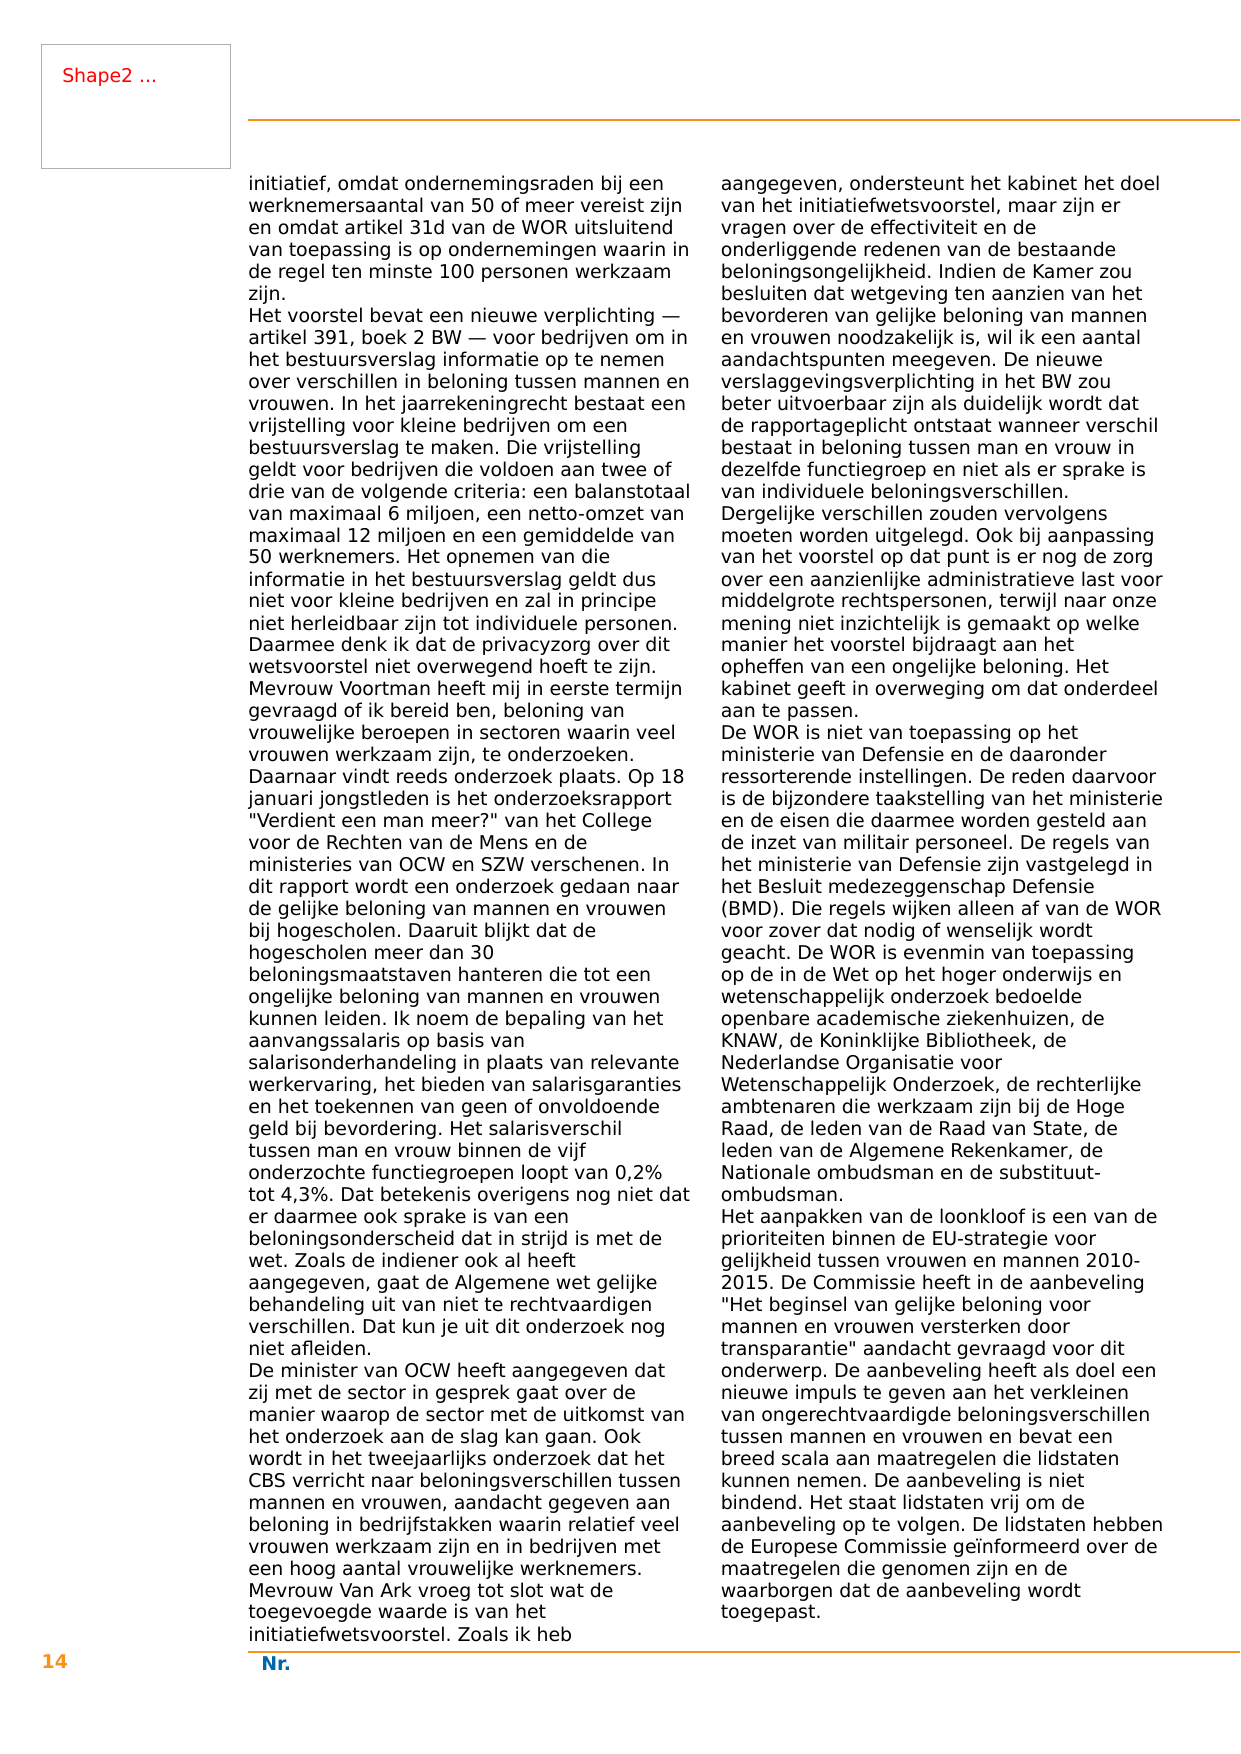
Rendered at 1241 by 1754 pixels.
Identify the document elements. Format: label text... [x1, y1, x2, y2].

text Mevrouw Van Ark vroeg tot slot wat de toegevoegde waarde is van het initiatiefwetsvoorstel. Zoals ik heb [248, 1579, 691, 1645]
text Het aanpakken van de loonkloof is een van de prioriteiten binnen de EU-strategie voor gelijkheid tussen vrouwen en mannen 2010-2015. De Commissie heeft in de aanbeveling "Het beginsel van gelijke beloning voor mannen en vrouwen versterken door transparantie" aandacht gevraagd voor dit onderwerp. De aanbeveling heeft als doel een nieuwe impuls te geven aan het verkleinen van ongerechtvaardigde beloningsverschillen tussen mannen en vrouwen en bevat een breed scala aan maatregelen die lidstaten kunnen nemen. De aanbeveling is niet bindend. Het staat lidstaten vrij om de aanbeveling op te volgen. De lidstaten hebben de Europese Commissie geïnformeerd over de maatregelen die genomen zijn en de waarborgen dat de aanbeveling wordt toegepast. [721, 1206, 1163, 1623]
text De WOR is niet van toepassing op het ministerie van Defensie en de daaronder ressorterende instellingen. De reden daarvoor is de bijzondere taakstelling van het ministerie en de eisen die daarmee worden gesteld aan de inzet van militair personeel. De regels van het ministerie van Defensie zijn vastgelegd in het Besluit medezeggenschap Defensie (BMD). Die regels wijken alleen af van de WOR voor zover dat nodig of wenselijk wordt geacht. De WOR is evenmin van toepassing op de in de Wet op het hoger onderwijs en wetenschappelijk onderzoek bedoelde openbare academische ziekenhuizen, de KNAW, de Koninklijke Bibliotheek, de Nederlandse Organisatie voor Wetenschappelijk Onderzoek, de rechterlijke ambtenaren die werkzaam zijn bij de Hoge Raad, de leden van de Raad van State, de leden van de Algemene Rekenkamer, de Nationale ombudsman en de substituut-ombudsman. [721, 722, 1163, 1206]
text Mevrouw Voortman heeft mij in eerste termijn gevraagd of ik bereid ben, beloning van vrouwelijke beroepen in sectoren waarin veel vrouwen werkzaam zijn, te onderzoeken. Daarnaar vindt reeds onderzoek plaats. Op 18 januari jongstleden is het onderzoeksrapport "Verdient een man meer?" van het College voor de Rechten van de Mens en de ministeries van OCW en SZW verschenen. In dit rapport wordt een onderzoek gedaan naar de gelijke beloning van mannen en vrouwen bij hogescholen. Daaruit blijkt dat de hogescholen meer dan 30 beloningsmaatstaven hanteren die tot een ongelijke beloning van mannen en vrouwen kunnen leiden. Ik noem de bepaling van het aanvangssalaris op basis van salarisonderhandeling in plaats van relevante werkervaring, het bieden van salarisgaranties en het toekennen van geen of onvoldoende geld bij bevordering. Het salarisverschil tussen man en vrouw binnen de vijf onderzochte functiegroepen loopt van 0,2% tot 4,3%. Dat betekenis overigens nog niet dat er daarmee ook sprake is van een beloningsonderscheid dat in strijd is met de wet. Zoals de indiener ook al heeft aangegeven, gaat de Algemene wet gelijke behandeling uit van niet te rechtvaardigen verschillen. Dat kun je uit dit onderzoek nog niet afleiden. [248, 678, 691, 1360]
text initiatief, omdat ondernemingsraden bij een werknemersaantal van 50 of meer vereist zijn en omdat artikel 31d van de WOR uitsluitend van toepassing is op ondernemingen waarin in de regel ten minste 100 personen werkzaam zijn. [248, 173, 691, 305]
text De minister van OCW heeft aangegeven dat zij met de sector in gesprek gaat over de manier waarop de sector met de uitkomst van het onderzoek aan de slag kan gaan. Ook wordt in het tweejaarlijks onderzoek dat het CBS verricht naar beloningsverschillen tussen mannen en vrouwen, aandacht gegeven aan beloning in bedrijfstakken waarin relatief veel vrouwen werkzaam zijn en in bedrijven met een hoog aantal vrouwelijke werknemers. [248, 1360, 691, 1579]
text Het voorstel bevat een nieuwe verplichting — artikel 391, boek 2 BW — voor bedrijven om in het bestuursverslag informatie op te nemen over verschillen in beloning tussen mannen en vrouwen. In het jaarrekeningrecht bestaat een vrijstelling voor kleine bedrijven om een bestuursverslag te maken. Die vrijstelling geldt voor bedrijven die voldoen aan twee of drie van de volgende criteria: een balanstotaal van maximaal 6 miljoen, een netto-omzet van maximaal 12 miljoen en een gemiddelde van 50 werknemers. Het opnemen van die informatie in het bestuursverslag geldt dus niet voor kleine bedrijven en zal in principe niet herleidbaar zijn tot individuele personen. Daarmee denk ik dat de privacyzorg over dit wetsvoorstel niet overwegend hoeft te zijn. [248, 305, 691, 678]
text aangegeven, ondersteunt het kabinet het doel van het initiatiefwetsvoorstel, maar zijn er vragen over de effectiviteit en de onderliggende redenen van de bestaande beloningsongelijkheid. Indien de Kamer zou besluiten dat wetgeving ten aanzien van het bevorderen van gelijke beloning van mannen en vrouwen noodzakelijk is, wil ik een aantal aandachtspunten meegeven. De nieuwe verslaggevingsverplichting in het BW zou beter uitvoerbaar zijn als duidelijk wordt dat de rapportageplicht ontstaat wanneer verschil bestaat in beloning tussen man en vrouw in dezelfde functiegroep en niet als er sprake is van individuele beloningsverschillen. Dergelijke verschillen zouden vervolgens moeten worden uitgelegd. Ook bij aanpassing van het voorstel op dat punt is er nog de zorg over een aanzienlijke administratieve last voor middelgrote rechtspersonen, terwijl naar onze mening niet inzichtelijk is gemaakt op welke manier het voorstel bijdraagt aan het opheffen van een ongelijke beloning. Het kabinet geeft in overweging om dat onderdeel aan te passen. [721, 173, 1163, 722]
